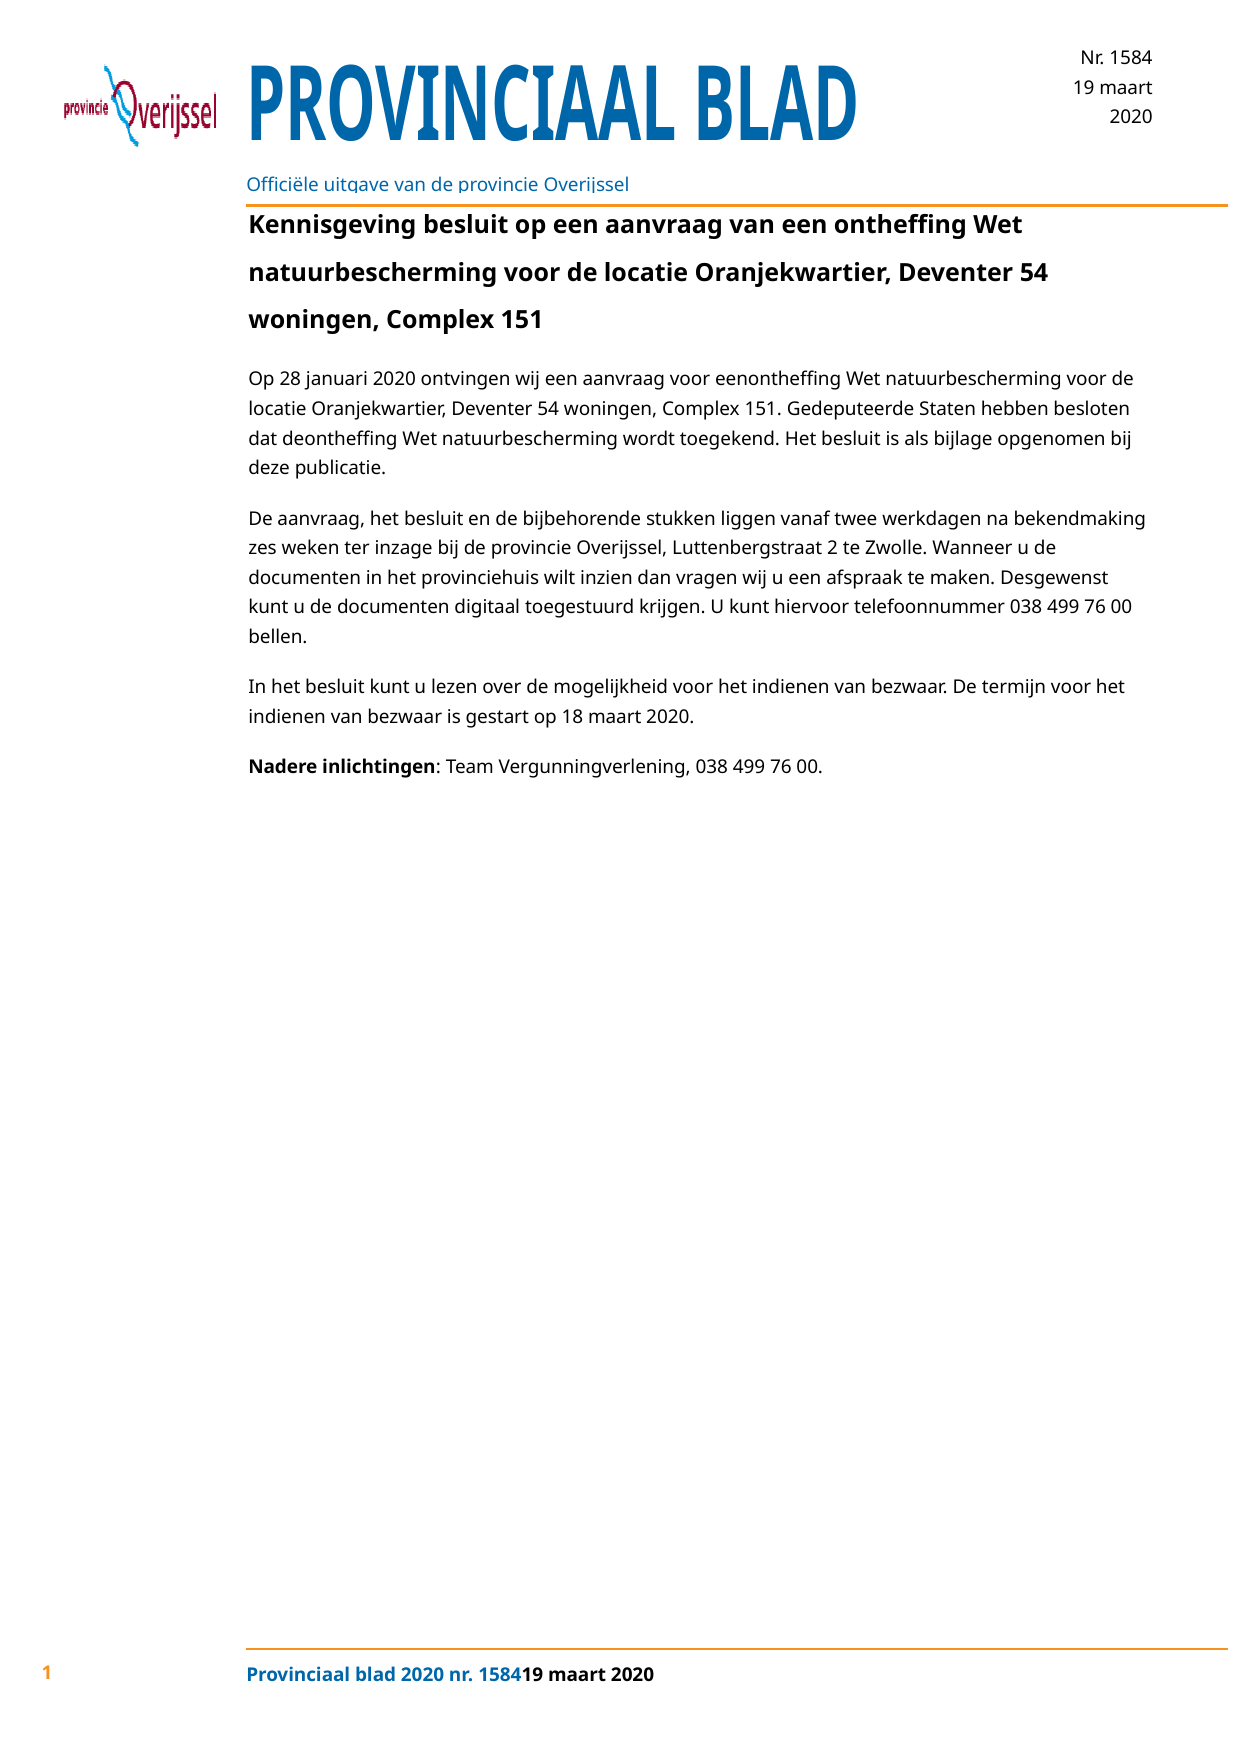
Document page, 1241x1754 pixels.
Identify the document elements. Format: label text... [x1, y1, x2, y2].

picture [41, 47, 231, 172]
text Nadere inlichtingen: Team Vergunningverlening, 038 499 76 00. [248, 753, 1152, 779]
text De aanvraag, het besluit en de bijbehorende stukken liggen vanaf twee werkdagen na bekendmaking zes weken ter inzage bij de provincie Overijssel, Luttenbergstraat 2 te Zwolle. Wanneer u de documenten in het provinciehuis wilt inzien dan vragen wij u een afspraak te maken. Desgewenst kunt u de documenten digitaal toegestuurd krijgen. U kunt hiervoor telefoonnummer 038 499 76 00 bellen. [248, 505, 1152, 649]
text In het besluit kunt u lezen over de mogelijkheid voor het indienen van bezwaar. De termijn voor het indienen van bezwaar is gestart op 18 maart 2020. [248, 673, 1152, 729]
text Op 28 januari 2020 ontvingen wij een aanvraag voor eenontheffing Wet natuurbescherming voor de locatie Oranjekwartier, Deventer 54 woningen, Complex 151. Gedeputeerde Staten hebben besloten dat deontheffing Wet natuurbescherming wordt toegekend. Het besluit is als bijlage opgenomen bij deze publicatie. [248, 366, 1152, 480]
text Kennisgeving besluit op een aanvraag van een ontheffing Wet natuurbescherming voor de locatie Oranjekwartier, Deventer 54 woningen, Complex 151 [248, 207, 1152, 336]
